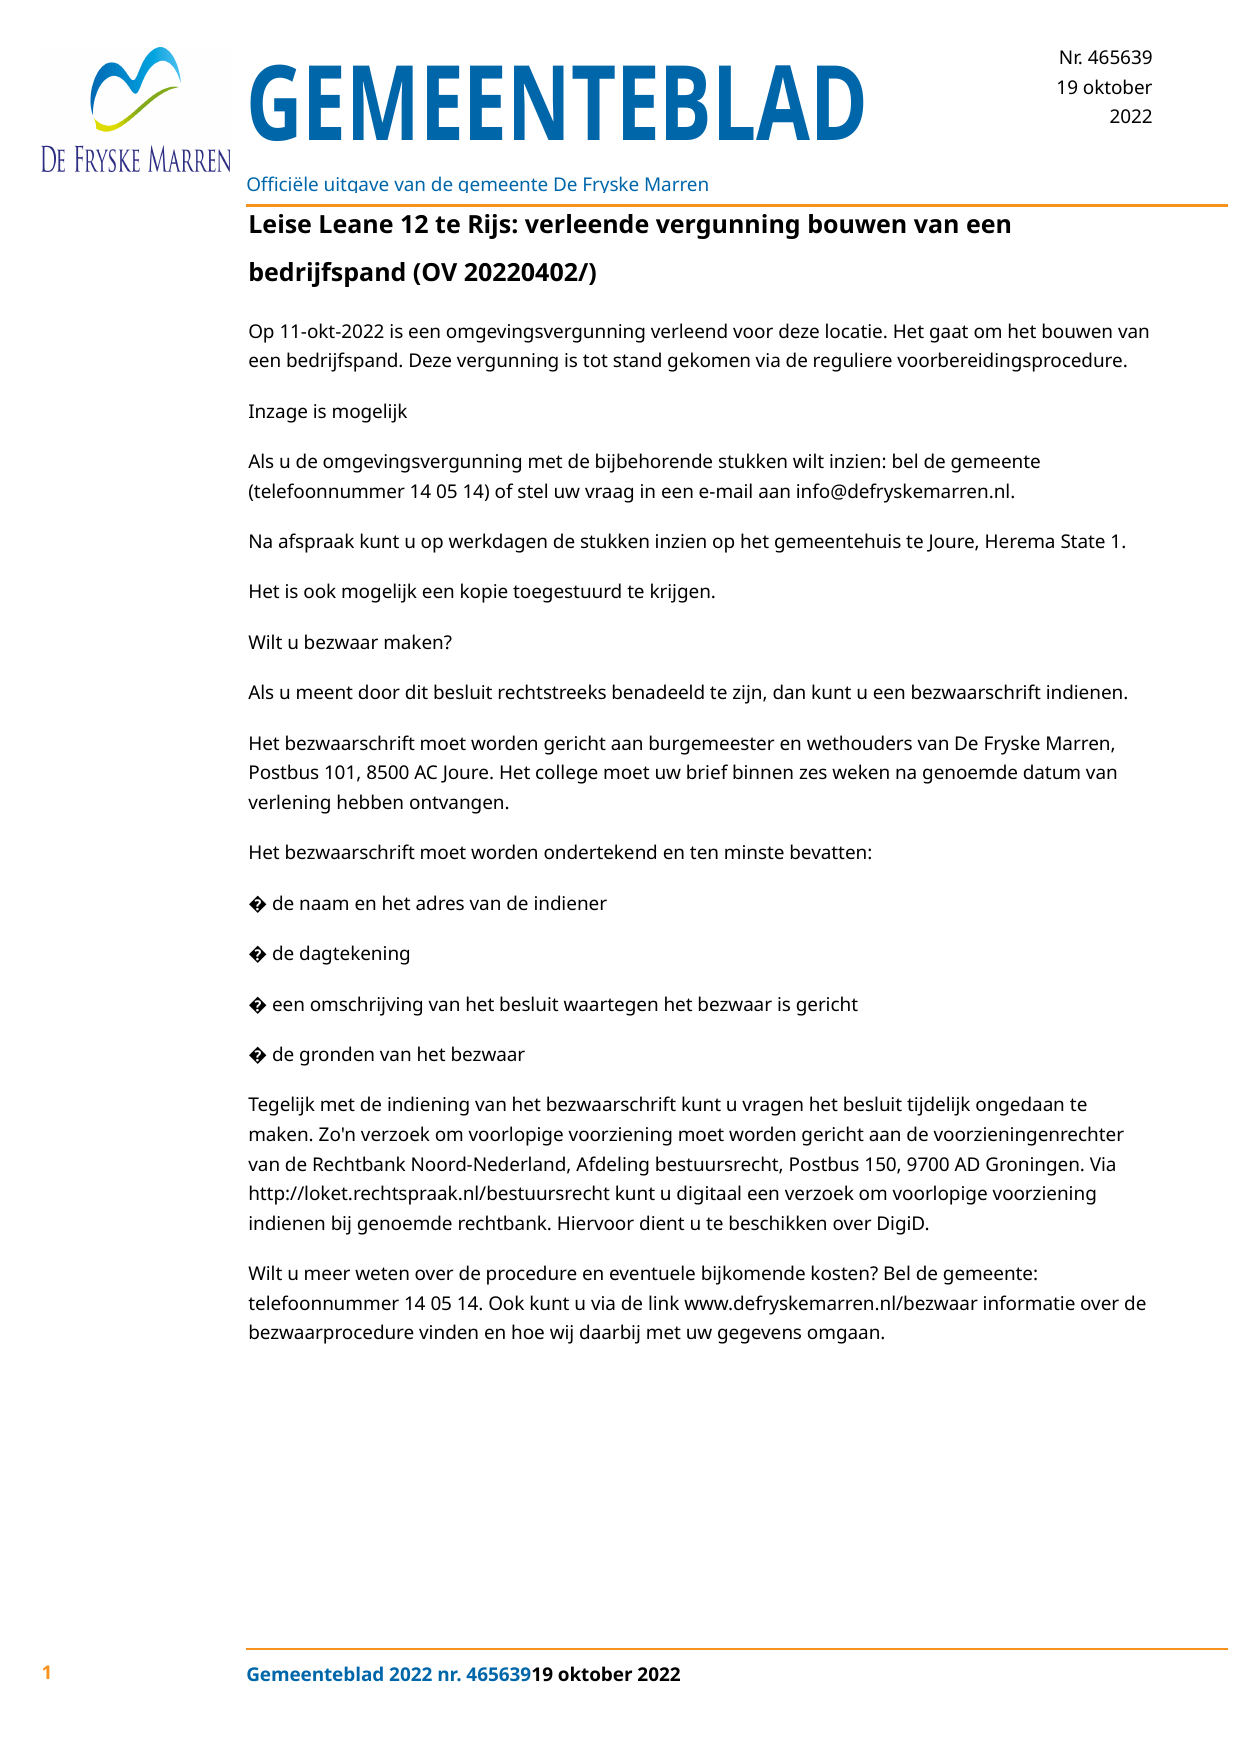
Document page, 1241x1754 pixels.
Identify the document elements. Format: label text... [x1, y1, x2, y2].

text � de naam en het adres van de indiener [248, 890, 1152, 916]
text Wilt u bezwaar maken? [248, 629, 1152, 655]
text � een omschrijving van het besluit waartegen het bezwaar is gericht [248, 991, 1152, 1017]
text Na afspraak kunt u op werkdagen de stukken inzien op het gemeentehuis te Joure, Herema State 1. [248, 528, 1152, 554]
text Leise Leane 12 te Rijs: verleende vergunning bouwen van een bedrijfspand (OV 20220402/) [248, 207, 1152, 288]
text Inzage is mogelijk [248, 398, 1152, 424]
text � de dagtekening [248, 940, 1152, 966]
text Op 11-okt-2022 is een omgevingsvergunning verleend voor deze locatie. Het gaat om het bouwen van een bedrijfspand. Deze vergunning is tot stand gekomen via de reguliere voorbereidingsprocedure. [248, 318, 1152, 373]
text Tegelijk met de indiening van het bezwaarschrift kunt u vragen het besluit tijdelijk ongedaan te maken. Zo'n verzoek om voorlopige voorziening moet worden gericht aan de voorzieningenrechter van de Rechtbank Noord-Nederland, Afdeling bestuursrecht, Postbus 150, 9700 AD Groningen. Via http://loket.rechtspraak.nl/bestuursrecht kunt u digitaal een verzoek om voorlopige voorziening indienen bij genoemde rechtbank. Hiervoor dient u te beschikken over DigiD. [248, 1092, 1152, 1236]
text � de gronden van het bezwaar [248, 1041, 1152, 1067]
text Het is ook mogelijk een kopie toegestuurd te krijgen. [248, 579, 1152, 604]
text Het bezwaarschrift moet worden ondertekend en ten minste bevatten: [248, 839, 1152, 865]
text Als u meent door dit besluit rechtstreeks benadeeld te zijn, dan kunt u een bezwaarschrift indienen. [248, 679, 1152, 705]
text Het bezwaarschrift moet worden gericht aan burgemeester en wethouders van De Fryske Marren, Postbus 101, 8500 AC Joure. Het college moet uw brief binnen zes weken na genoemde datum van verlening hebben ontvangen. [248, 730, 1152, 815]
picture [41, 47, 231, 172]
text Wilt u meer weten over de procedure en eventuele bijkomende kosten? Bel de gemeente: telefoonnummer 14 05 14. Ook kunt u via de link www.defryskemarren.nl/bezwaar informatie over de bezwaarprocedure vinden en hoe wij daarbij met uw gegevens omgaan. [248, 1260, 1152, 1345]
text Als u de omgevingsvergunning met de bijbehorende stukken wilt inzien: bel de gemeente (telefoonnummer 14 05 14) of stel uw vraag in een e-mail aan info@defryskemarren.nl. [248, 448, 1152, 504]
